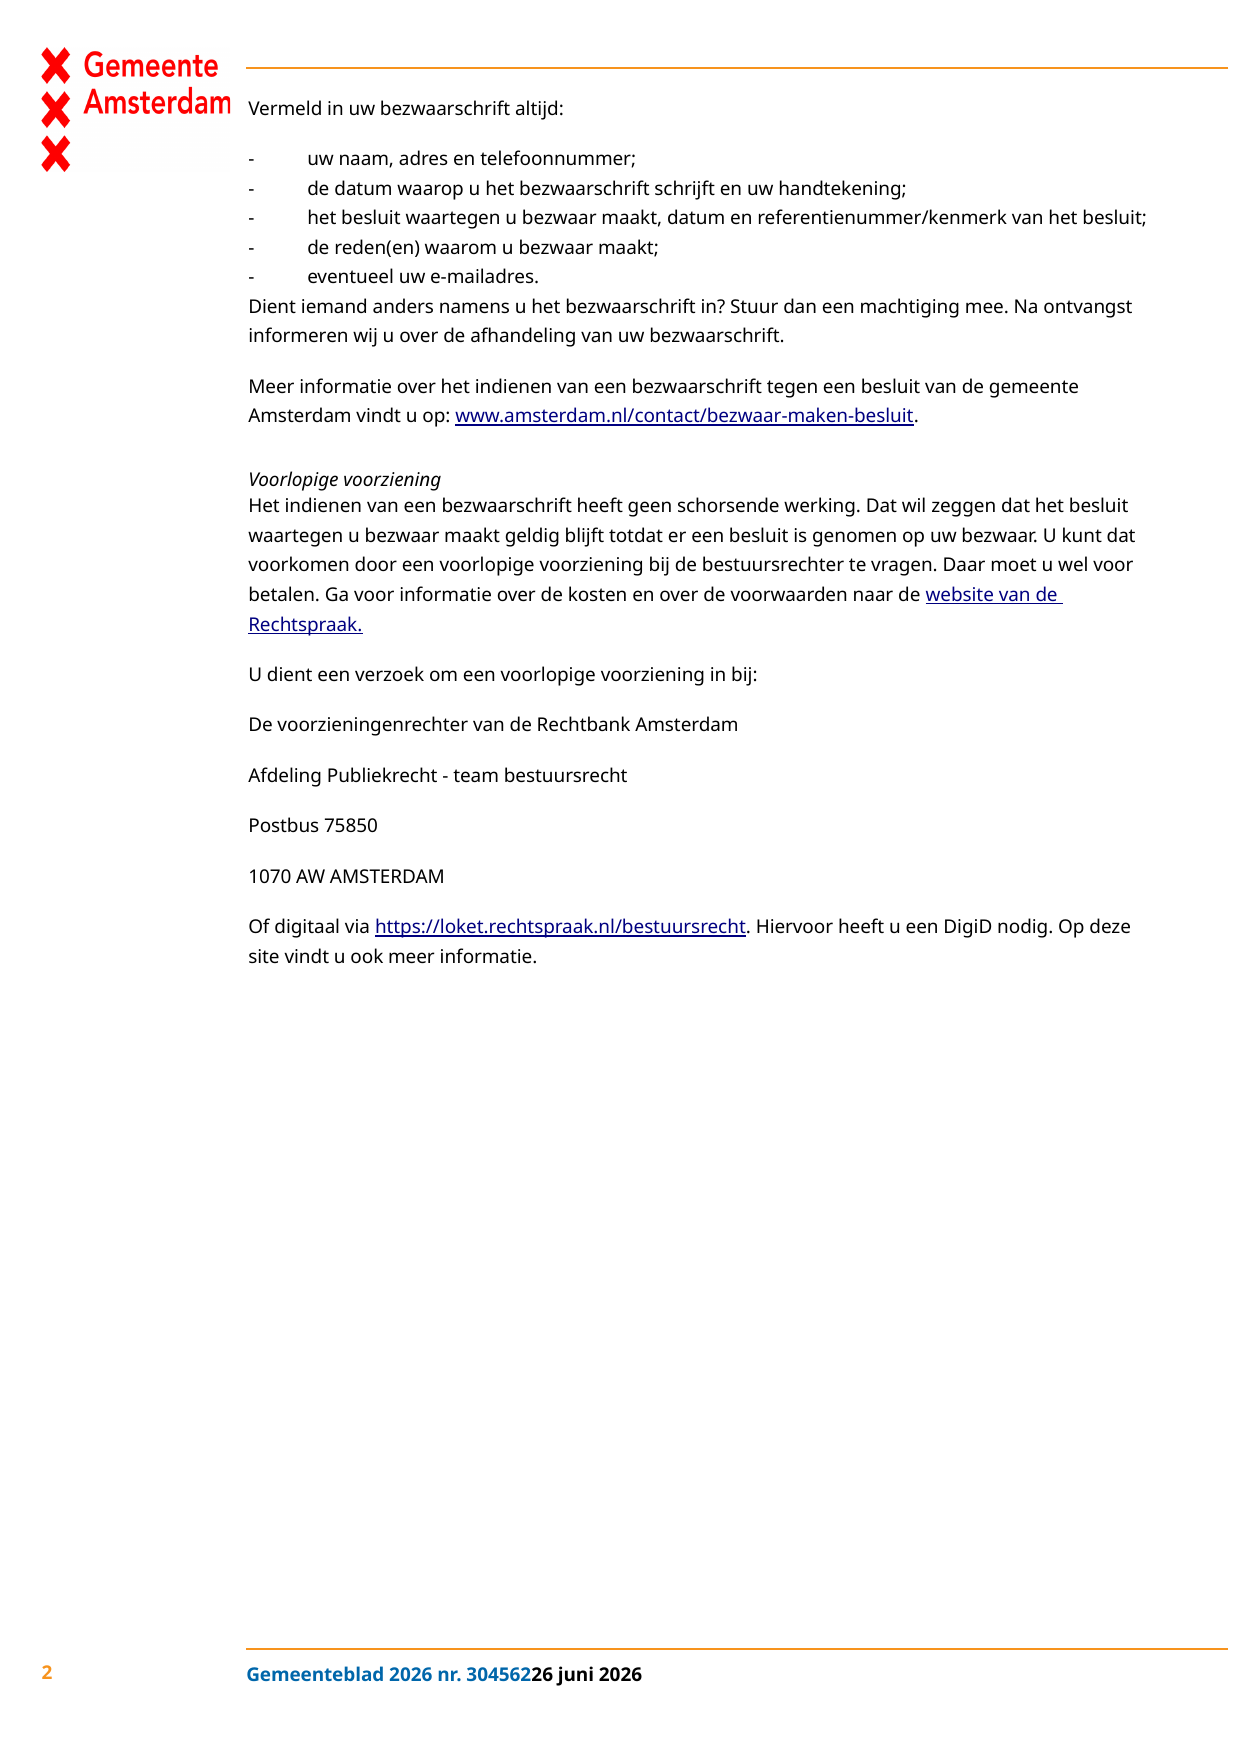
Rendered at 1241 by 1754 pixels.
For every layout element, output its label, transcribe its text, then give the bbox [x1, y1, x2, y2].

list de datum waarop u het bezwaarschrift schrijft en uw handtekening; [248, 175, 1152, 201]
text Meer informatie over het indienen van een bezwaarschrift tegen een besluit van de gemeente Amsterdam vindt u op: www.amsterdam.nl/contact/bezwaar-maken-besluit. [248, 373, 1152, 428]
picture [41, 47, 231, 172]
list eventueel uw e-mailadres. [248, 263, 1152, 289]
text Dient iemand anders namens u het bezwaarschrift in? Stuur dan een machtiging mee. Na ontvangst informeren wij u over de afhandeling van uw bezwaarschrift. [248, 293, 1152, 348]
text Afdeling Publiekrecht - team bestuursrecht [248, 762, 1152, 788]
text Vermeld in uw bezwaarschrift altijd: [248, 95, 1152, 121]
text Postbus 75850 [248, 812, 1152, 838]
text Voorlopige voorziening [248, 467, 1152, 492]
text Of digitaal via https://loket.rechtspraak.nl/bestuursrecht. Hiervoor heeft u een DigiD nodig. Op deze site vindt u ook meer informatie. [248, 913, 1152, 968]
text De voorzieningenrechter van de Rechtbank Amsterdam [248, 712, 1152, 737]
text Het indienen van een bezwaarschrift heeft geen schorsende werking. Dat wil zeggen dat het besluit waartegen u bezwaar maakt geldig blijft totdat er een besluit is genomen op uw bezwaar. U kunt dat voorkomen door een voorlopige voorziening bij de bestuursrechter te vragen. Daar moet u wel voor betalen. Ga voor informatie over de kosten en over de voorwaarden naar de website van de Rechtspraak. [248, 492, 1152, 636]
list het besluit waartegen u bezwaar maakt, datum en referentienummer/kenmerk van het besluit; [248, 204, 1152, 230]
text 1070 AW AMSTERDAM [248, 863, 1152, 888]
list de reden(en) waarom u bezwaar maakt; [248, 234, 1152, 260]
text U dient een verzoek om een voorlopige voorziening in bij: [248, 661, 1152, 687]
list uw naam, adres en telefoonnummer; [248, 145, 1152, 171]
